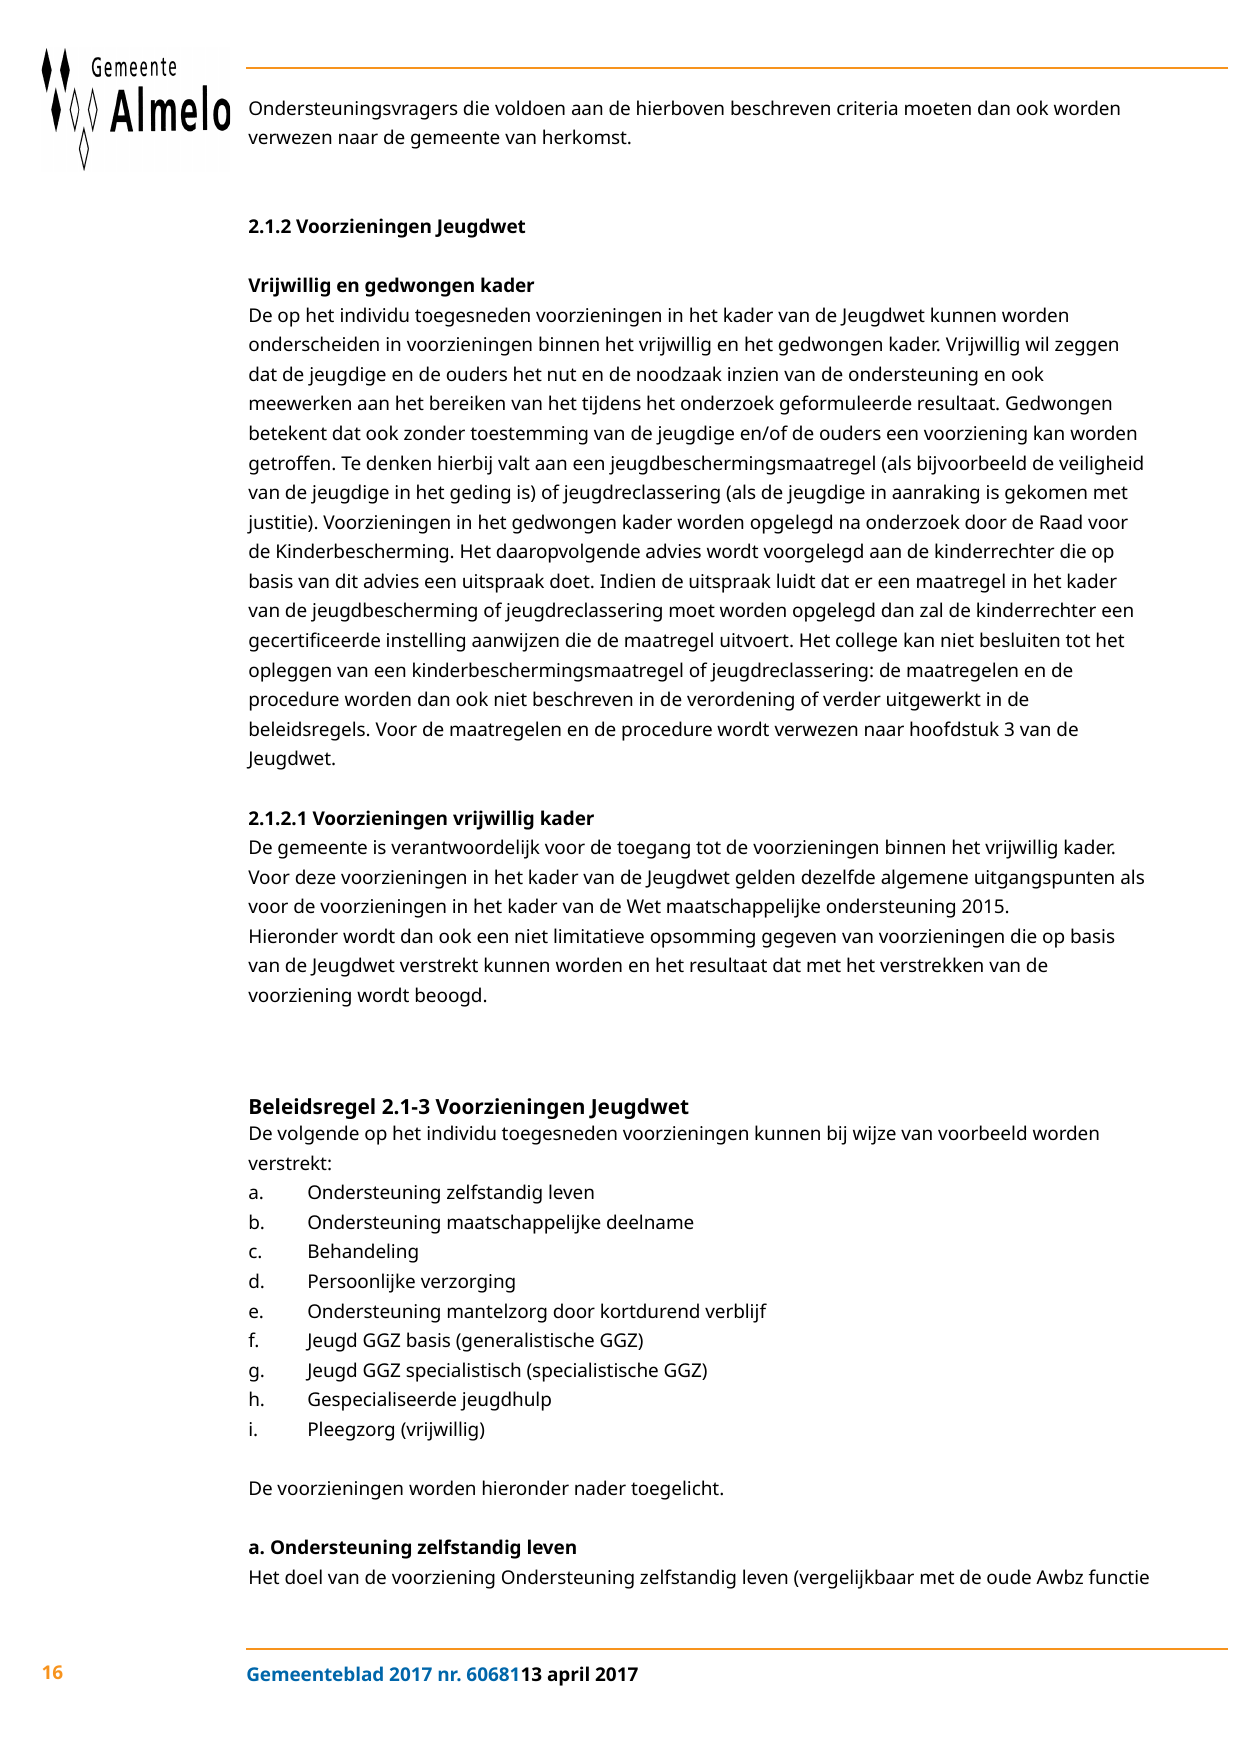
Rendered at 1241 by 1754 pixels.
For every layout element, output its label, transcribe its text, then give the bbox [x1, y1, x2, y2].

text Ondersteuningsvragers die voldoen aan de hierboven beschreven criteria moeten dan ook worden verwezen naar de gemeente van herkomst. [248, 95, 1152, 150]
list Ondersteuning maatschappelijke deelname [248, 1209, 1152, 1235]
text 2.1.2.1 Voorzieningen vrijwillig kader [248, 805, 1152, 831]
list Ondersteuning zelfstandig leven [248, 1179, 1152, 1205]
list Jeugd GGZ specialistisch (specialistische GGZ) [248, 1357, 1152, 1383]
list Gespecialiseerde jeugdhulp [248, 1387, 1152, 1412]
text Vrijwillig en gedwongen kader [248, 272, 1152, 298]
list Pleegzorg (vrijwillig) [248, 1416, 1152, 1442]
list Behandeling [248, 1239, 1152, 1264]
text De gemeente is verantwoordelijk voor de toegang tot de voorzieningen binnen het vrijwillig kader. Voor deze voorzieningen in het kader van de Jeugdwet gelden dezelfde algemene uitgangspunten als voor de voorzieningen in het kader van de Wet maatschappelijke ondersteuning 2015. [248, 834, 1152, 919]
text De voorzieningen worden hieronder nader toegelicht. [248, 1475, 1152, 1501]
text a. Ondersteuning zelfstandig leven [248, 1534, 1152, 1560]
text Hieronder wordt dan ook een niet limitatieve opsomming gegeven van voorzieningen die op basis van de Jeugdwet verstrekt kunnen worden en het resultaat dat met het verstrekken van de voorziening wordt beoogd. [248, 923, 1152, 1008]
list Ondersteuning mantelzorg door kortdurend verblijf [248, 1298, 1152, 1323]
text 2.1.2 Voorzieningen Jeugdwet [248, 213, 1152, 239]
text De volgende op het individu toegesneden voorzieningen kunnen bij wijze van voorbeeld worden verstrekt: [248, 1120, 1152, 1176]
list Jeugd GGZ basis (generalistische GGZ) [248, 1327, 1152, 1353]
text Het doel van de voorziening Ondersteuning zelfstandig leven (vergelijkbaar met de oude Awbz functie [248, 1564, 1152, 1590]
list Persoonlijke verzorging [248, 1268, 1152, 1294]
text Beleidsregel 2.1-3 Voorzieningen Jeugdwet [248, 1092, 1152, 1120]
text De op het individu toegesneden voorzieningen in het kader van de Jeugdwet kunnen worden onderscheiden in voorzieningen binnen het vrijwillig en het gedwongen kader. Vrijwillig wil zeggen dat de jeugdige en de ouders het nut en de noodzaak inzien van de ondersteuning en ook meewerken aan het bereiken van het tijdens het onderzoek geformuleerde resultaat. Gedwongen betekent dat ook zonder toestemming van de jeugdige en/of de ouders een voorziening kan worden getroffen. Te denken hierbij valt aan een jeugdbeschermingsmaatregel (als bijvoorbeeld de veiligheid van de jeugdige in het geding is) of jeugdreclassering (als de jeugdige in aanraking is gekomen met justitie). Voorzieningen in het gedwongen kader worden opgelegd na onderzoek door de Raad voor de Kinderbescherming. Het daaropvolgende advies wordt voorgelegd aan de kinderrechter die op basis van dit advies een uitspraak doet. Indien de uitspraak luidt dat er een maatregel in het kader van de jeugdbescherming of jeugdreclassering moet worden opgelegd dan zal de kinderrechter een gecertificeerde instelling aanwijzen die de maatregel uitvoert. Het college kan niet besluiten tot het opleggen van een kinderbeschermingsmaatregel of jeugdreclassering: de maatregelen en de procedure worden dan ook niet beschreven in de verordening of verder uitgewerkt in de beleidsregels. Voor de maatregelen en de procedure wordt verwezen naar hoofdstuk 3 van de Jeugdwet. [248, 302, 1152, 771]
picture [41, 47, 231, 172]
